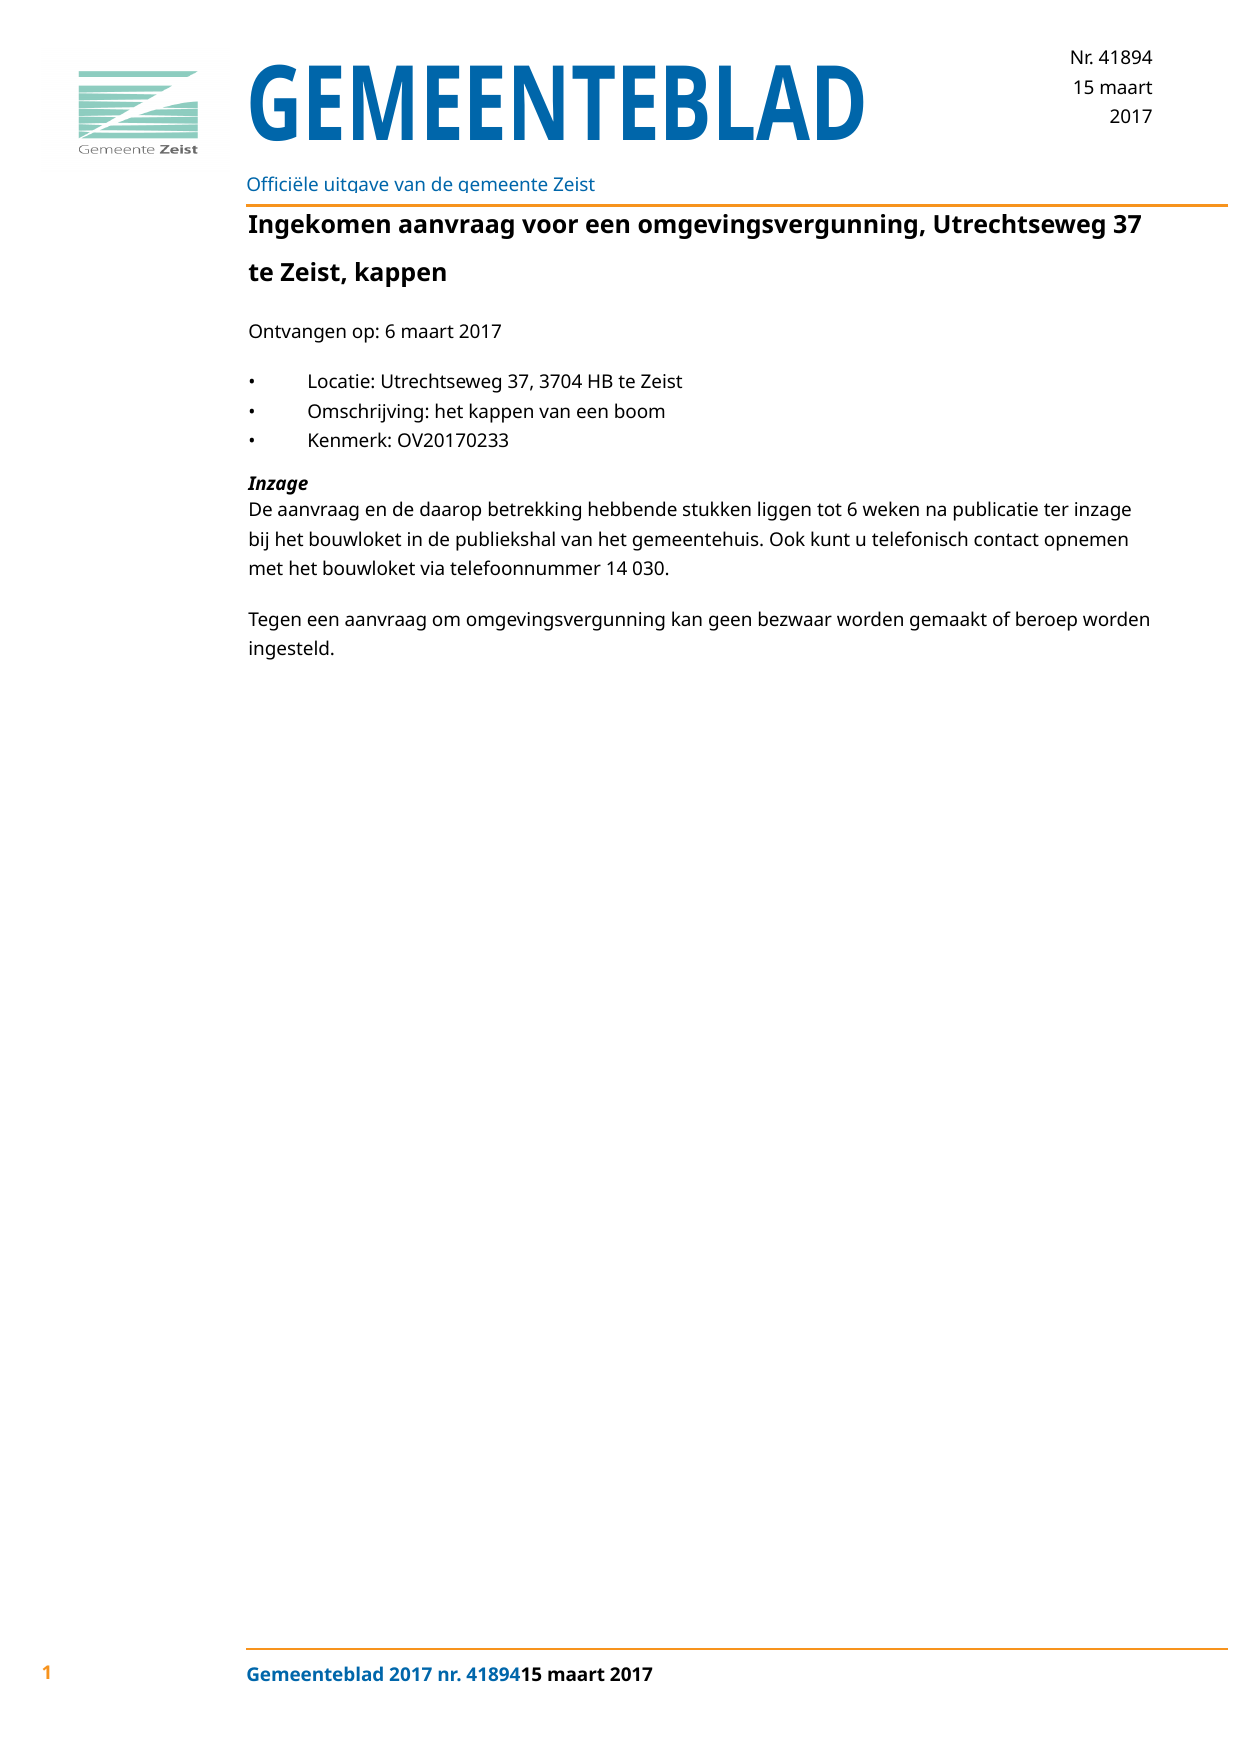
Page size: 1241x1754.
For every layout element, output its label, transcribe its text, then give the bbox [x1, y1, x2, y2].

list Locatie: Utrechtseweg 37, 3704 HB te Zeist [248, 368, 1152, 394]
list Omschrijving: het kappen van een boom [248, 398, 1152, 424]
text Tegen een aanvraag om omgevingsvergunning kan geen bezwaar worden gemaakt of beroep worden ingesteld. [248, 606, 1152, 661]
text Inzage [248, 471, 1152, 496]
text Ingekomen aanvraag voor een omgevingsvergunning, Utrechtseweg 37 te Zeist, kappen [248, 207, 1152, 288]
text De aanvraag en de daarop betrekking hebbende stukken liggen tot 6 weken na publicatie ter inzage bij het bouwloket in de publiekshal van het gemeentehuis. Ook kunt u telefonisch contact opnemen met het bouwloket via telefoonnummer 14 030. [248, 496, 1152, 581]
text Ontvangen op: 6 maart 2017 [248, 318, 1152, 344]
picture [41, 47, 231, 172]
list Kenmerk: OV20170233 [248, 427, 1152, 453]
